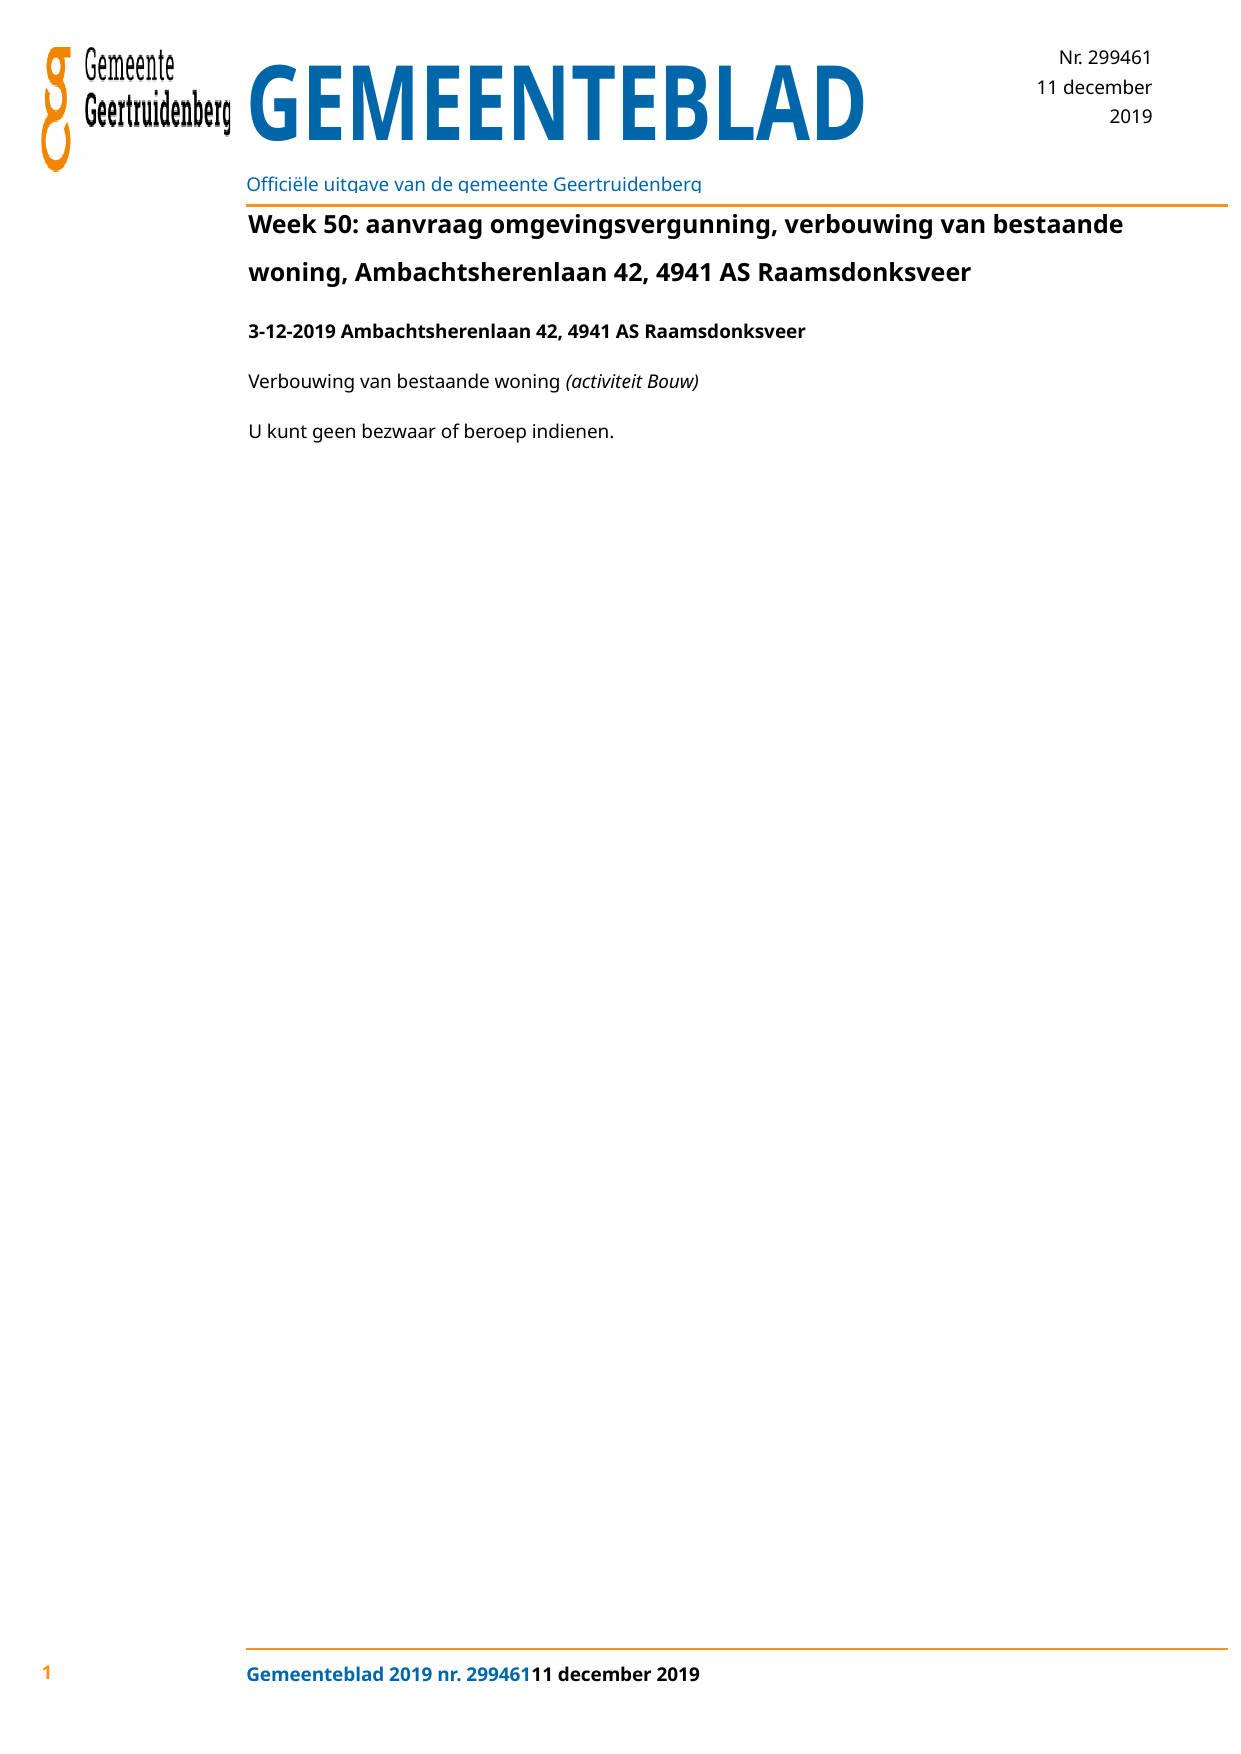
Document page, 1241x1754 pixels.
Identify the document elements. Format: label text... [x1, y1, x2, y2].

text Verbouwing van bestaande woning (activiteit Bouw) [248, 368, 1152, 394]
picture [41, 47, 231, 172]
text U kunt geen bezwaar of beroep indienen. [248, 419, 1152, 444]
text Week 50: aanvraag omgevingsvergunning, verbouwing van bestaande woning, Ambachtsherenlaan 42, 4941 AS Raamsdonksveer [248, 207, 1152, 288]
text 3-12-2019 Ambachtsherenlaan 42, 4941 AS Raamsdonksveer [248, 318, 1152, 344]
